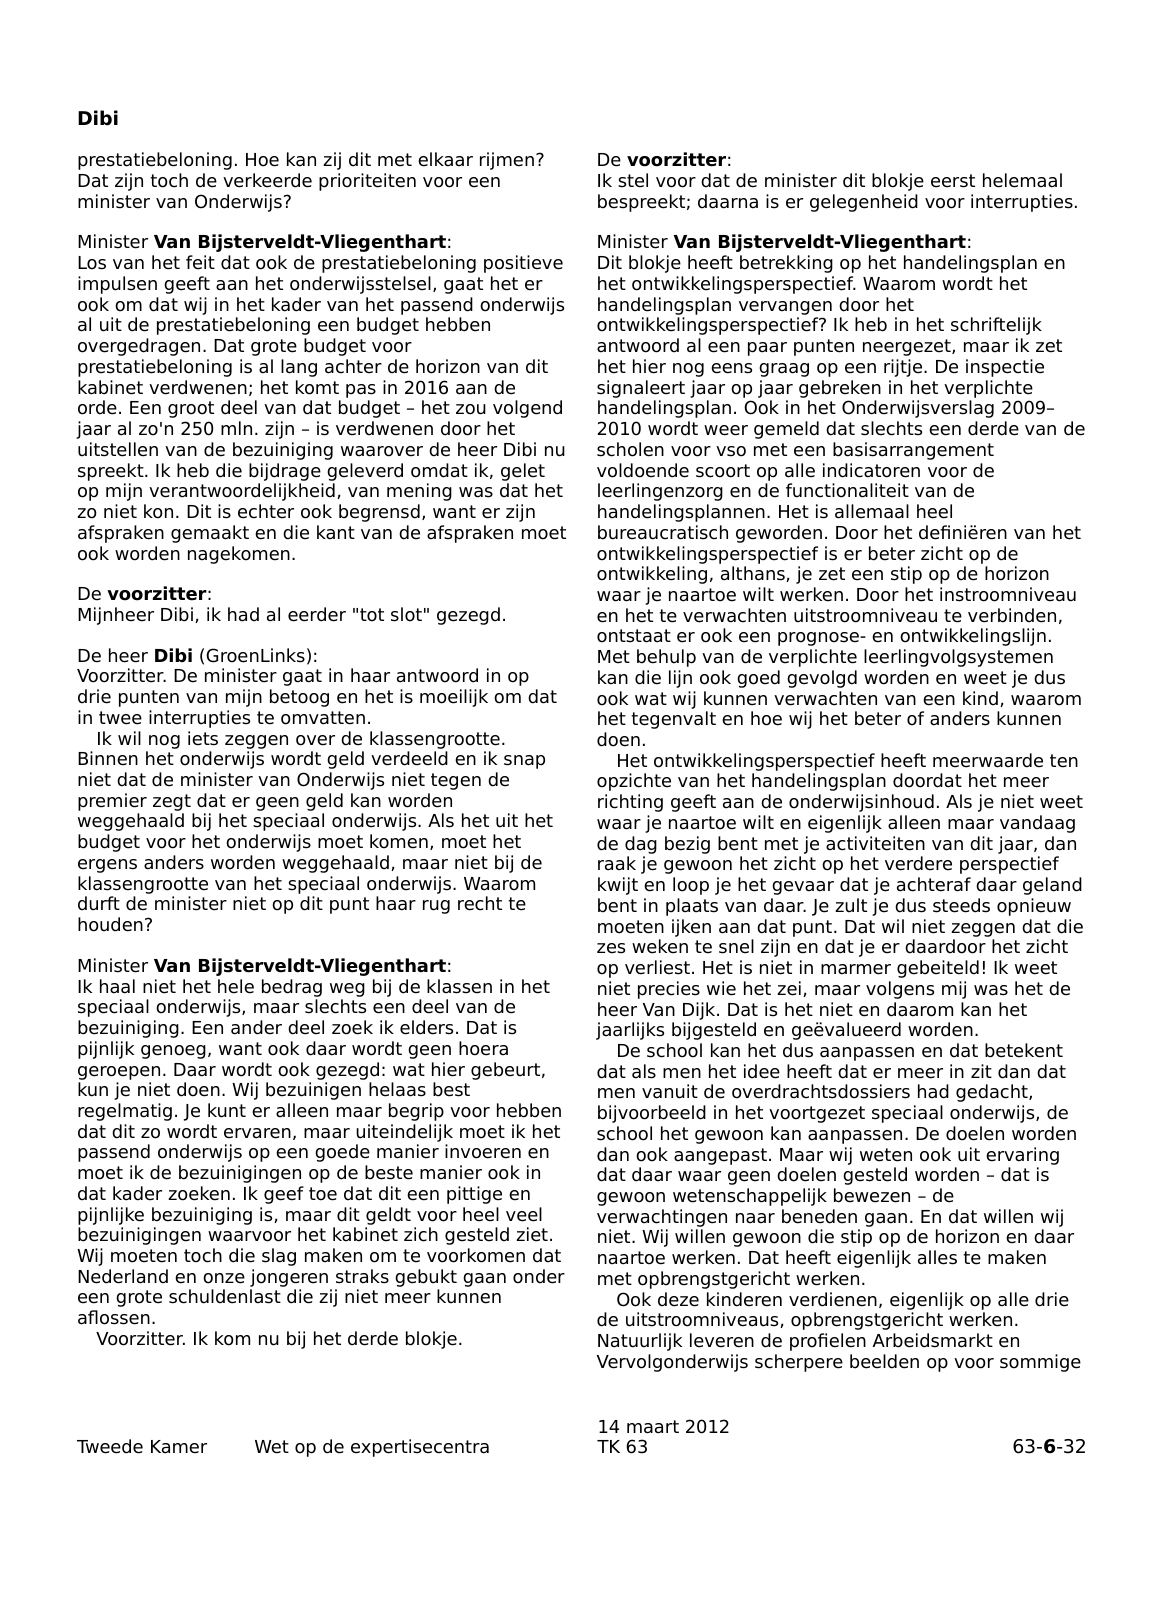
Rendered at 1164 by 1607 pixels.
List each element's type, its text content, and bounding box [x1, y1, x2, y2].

text Minister Van Bijsterveldt-Vliegenthart: [77, 956, 567, 976]
text Minister Van Bijsterveldt-Vliegenthart: [77, 232, 567, 253]
text Mijnheer Dibi, ik had al eerder "tot slot" gezegd. [77, 605, 567, 626]
text Ook deze kinderen verdienen, eigenlijk op alle drie de uitstroomniveaus, opbrengstgericht werken. Natuurlijk leveren de profielen Arbeidsmarkt en Vervolgonderwijs scherpere beelden op voor sommige [596, 1289, 1087, 1372]
text prestatiebeloning. Hoe kan zij dit met elkaar rijmen? Dat zijn toch de verkeerde prioriteiten voor een minister van Onderwijs? [77, 150, 567, 212]
text Ik stel voor dat de minister dit blokje eerst helemaal bespreekt; daarna is er gelegenheid voor interrupties. [596, 171, 1087, 212]
text Minister Van Bijsterveldt-Vliegenthart: [596, 232, 1087, 253]
text De heer Dibi (GroenLinks): [77, 646, 567, 666]
text Voorzitter. Ik kom nu bij het derde blokje. [77, 1329, 567, 1349]
text De voorzitter: [596, 150, 1087, 171]
text Voorzitter. De minister gaat in haar antwoord in op drie punten van mijn betoog en het is moeilijk om dat in twee interrupties te omvatten. [77, 666, 567, 728]
text Los van het feit dat ook de prestatiebeloning positieve impulsen geeft aan het onderwijsstelsel, gaat het er ook om dat wij in het kader van het passend onderwijs al uit de prestatiebeloning een budget hebben overgedragen. Dat grote budget voor prestatiebeloning is al lang achter de horizon van dit kabinet verdwenen; het komt pas in 2016 aan de orde. Een groot deel van dat budget – het zou volgend jaar al zo'n 250 mln. zijn – is verdwenen door het uitstellen van de bezuiniging waarover de heer Dibi nu spreekt. Ik heb die bijdrage geleverd omdat ik, gelet op mijn verantwoordelijkheid, van mening was dat het zo niet kon. Dit is echter ook begrensd, want er zijn afspraken gemaakt en die kant van de afspraken moet ook worden nagekomen. [77, 253, 567, 564]
text De school kan het dus aanpassen en dat betekent dat als men het idee heeft dat er meer in zit dan dat men vanuit de overdrachtsdossiers had gedacht, bijvoorbeeld in het voortgezet speciaal onderwijs, de school het gewoon kan aanpassen. De doelen worden dan ook aangepast. Maar wij weten ook uit ervaring dat daar waar geen doelen gesteld worden – dat is gewoon wetenschappelijk bewezen – de verwachtingen naar beneden gaan. En dat willen wij niet. Wij willen gewoon die stip op de horizon en daar naartoe werken. Dat heeft eigenlijk alles te maken met opbrengstgericht werken. [596, 1041, 1087, 1289]
text Dit blokje heeft betrekking op het handelingsplan en het ontwikkelingsperspectief. Waarom wordt het handelingsplan vervangen door het ontwikkelingsperspectief? Ik heb in het schriftelijk antwoord al een paar punten neergezet, maar ik zet het hier nog eens graag op een rijtje. De inspectie signaleert jaar op jaar gebreken in het verplichte handelingsplan. Ook in het Onderwijsverslag 2009–2010 wordt weer gemeld dat slechts een derde van de scholen voor vso met een basisarrangement voldoende scoort op alle indicatoren voor de leerlingenzorg en de functionaliteit van de handelingsplannen. Het is allemaal heel bureaucratisch geworden. Door het definiëren van het ontwikkelingsperspectief is er beter zicht op de ontwikkeling, althans, je zet een stip op de horizon waar je naartoe wilt werken. Door het instroomniveau en het te verwachten uitstroomniveau te verbinden, ontstaat er ook een prognose- en ontwikkelingslijn. Met behulp van de verplichte leerlingvolgsystemen kan die lijn ook goed gevolgd worden en weet je dus ook wat wij kunnen verwachten van een kind, waarom het tegenvalt en hoe wij het beter of anders kunnen doen. [596, 253, 1087, 751]
text De voorzitter: [77, 584, 567, 605]
text Ik haal niet het hele bedrag weg bij de klassen in het speciaal onderwijs, maar slechts een deel van de bezuiniging. Een ander deel zoek ik elders. Dat is pijnlijk genoeg, want ook daar wordt geen hoera geroepen. Daar wordt ook gezegd: wat hier gebeurt, kun je niet doen. Wij bezuinigen helaas best regelmatig. Je kunt er alleen maar begrip voor hebben dat dit zo wordt ervaren, maar uiteindelijk moet ik het passend onderwijs op een goede manier invoeren en moet ik de bezuinigingen op de beste manier ook in dat kader zoeken. Ik geef toe dat dit een pittige en pijnlijke bezuiniging is, maar dit geldt voor heel veel bezuinigingen waarvoor het kabinet zich gesteld ziet. Wij moeten toch die slag maken om te voorkomen dat Nederland en onze jongeren straks gebukt gaan onder een grote schuldenlast die zij niet meer kunnen aflossen. [77, 976, 567, 1329]
text Ik wil nog iets zeggen over de klassengrootte. Binnen het onderwijs wordt geld verdeeld en ik snap niet dat de minister van Onderwijs niet tegen de premier zegt dat er geen geld kan worden weggehaald bij het speciaal onderwijs. Als het uit het budget voor het onderwijs moet komen, moet het ergens anders worden weggehaald, maar niet bij de klassengrootte van het speciaal onderwijs. Waarom durft de minister niet op dit punt haar rug recht te houden? [77, 728, 567, 936]
text Het ontwikkelingsperspectief heeft meerwaarde ten opzichte van het handelingsplan doordat het meer richting geeft aan de onderwijsinhoud. Als je niet weet waar je naartoe wilt en eigenlijk alleen maar vandaag de dag bezig bent met je activiteiten van dit jaar, dan raak je gewoon het zicht op het verdere perspectief kwijt en loop je het gevaar dat je achteraf daar geland bent in plaats van daar. Je zult je dus steeds opnieuw moeten ijken aan dat punt. Dat wil niet zeggen dat die zes weken te snel zijn en dat je er daardoor het zicht op verliest. Het is niet in marmer gebeiteld! Ik weet niet precies wie het zei, maar volgens mij was het de heer Van Dijk. Dat is het niet en daarom kan het jaarlijks bijgesteld en geëvalueerd worden. [596, 751, 1087, 1041]
